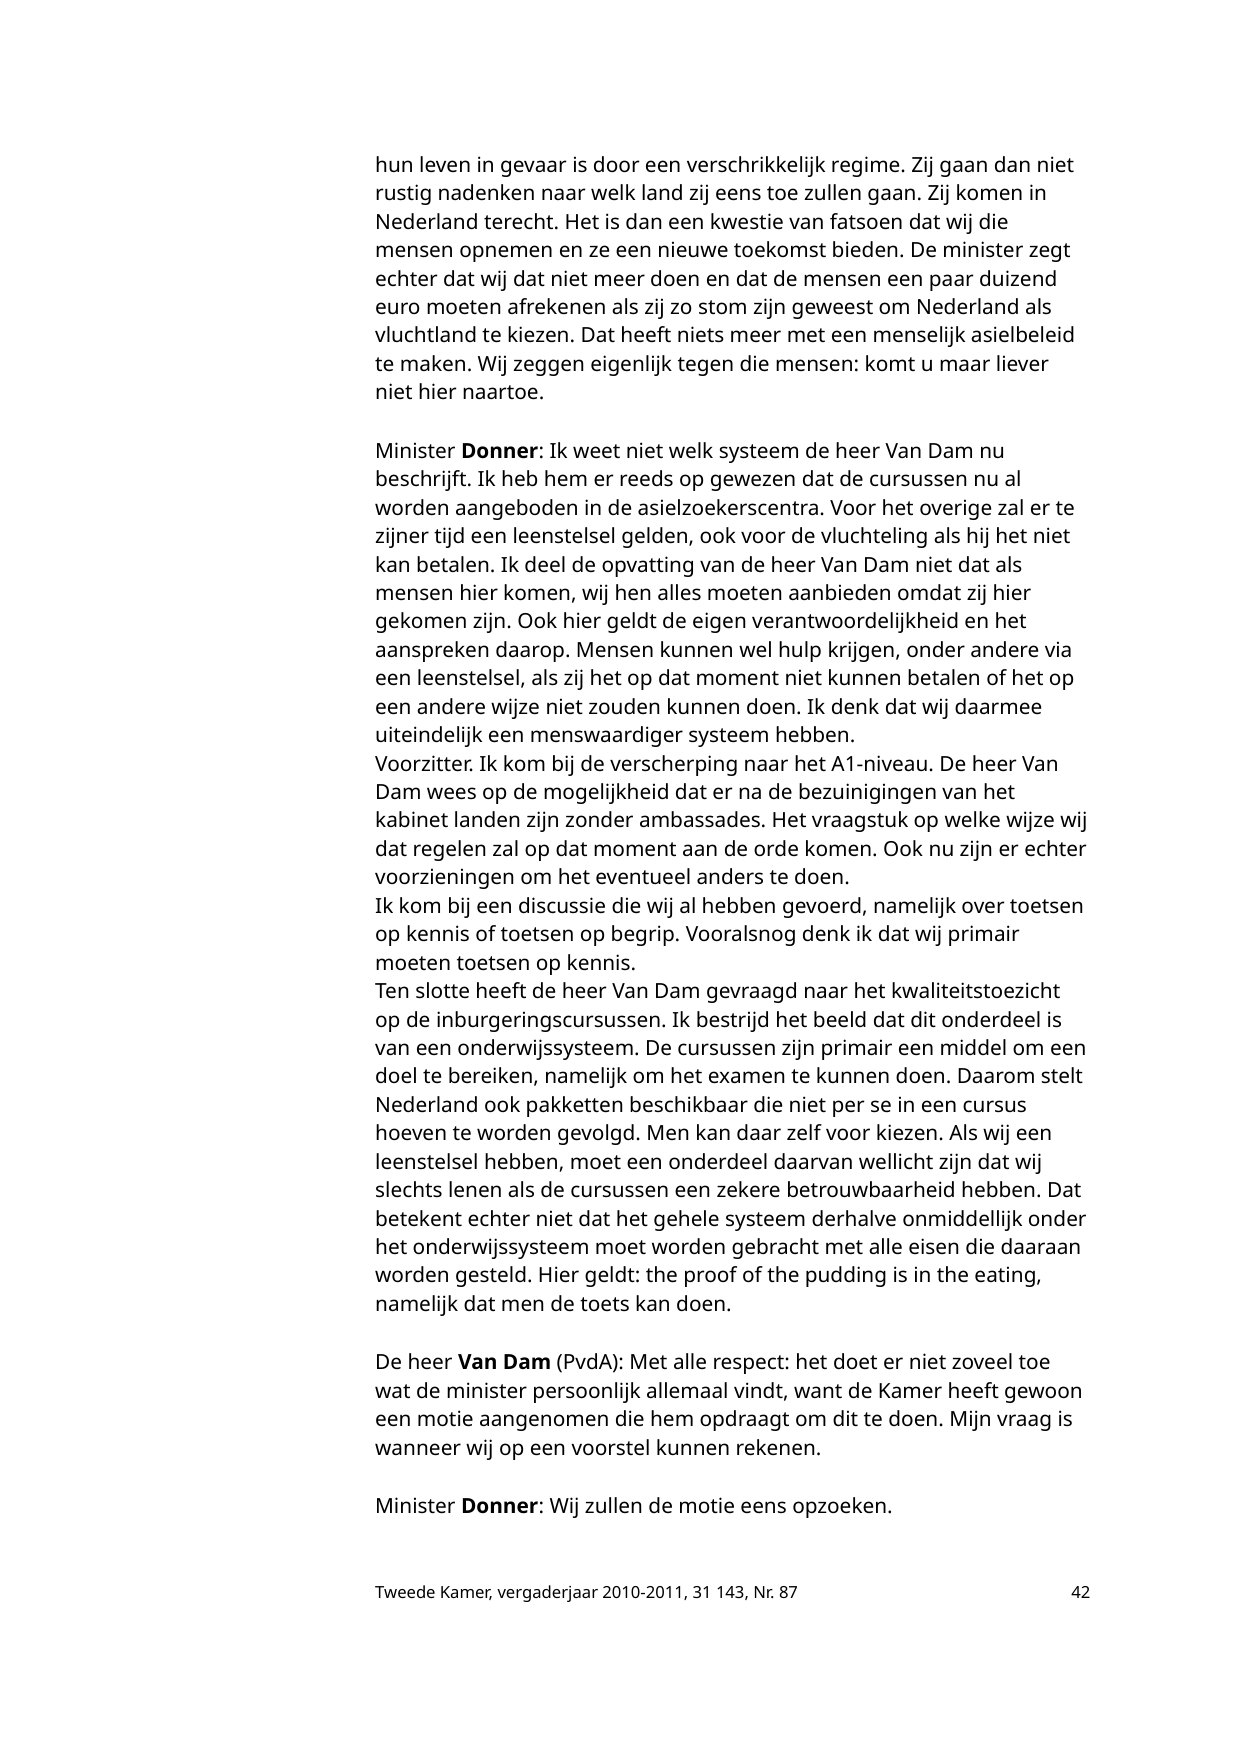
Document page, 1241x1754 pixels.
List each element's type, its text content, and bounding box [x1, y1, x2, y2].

text Minister Donner: Wij zullen de motie eens opzoeken. [375, 1491, 1090, 1520]
text Voorzitter. Ik kom bij de verscherping naar het A1-niveau. De heer Van Dam wees op de mogelijkheid dat er na de bezuinigingen van het kabinet landen zijn zonder ambassades. Het vraagstuk op welke wijze wij dat regelen zal op dat moment aan de orde komen. Ook nu zijn er echter voorzieningen om het eventueel anders te doen. [375, 749, 1090, 891]
text Ten slotte heeft de heer Van Dam gevraagd naar het kwaliteitstoezicht op de inburgeringscursussen. Ik bestrijd het beeld dat dit onderdeel is van een onderwijssysteem. De cursussen zijn primair een middel om een doel te bereiken, namelijk om het examen te kunnen doen. Daarom stelt Nederland ook pakketten beschikbaar die niet per se in een cursus hoeven te worden gevolgd. Men kan daar zelf voor kiezen. Als wij een leenstelsel hebben, moet een onderdeel daarvan wellicht zijn dat wij slechts lenen als de cursussen een zekere betrouwbaarheid hebben. Dat betekent echter niet dat het gehele systeem derhalve onmiddellijk onder het onderwijssysteem moet worden gebracht met alle eisen die daaraan worden gesteld. Hier geldt: the proof of the pudding is in the eating, namelijk dat men de toets kan doen. [375, 976, 1090, 1317]
text Minister Donner: Ik weet niet welk systeem de heer Van Dam nu beschrijft. Ik heb hem er reeds op gewezen dat de cursussen nu al worden aangeboden in de asielzoekerscentra. Voor het overige zal er te zijner tijd een leenstelsel gelden, ook voor de vluchteling als hij het niet kan betalen. Ik deel de opvatting van de heer Van Dam niet dat als mensen hier komen, wij hen alles moeten aanbieden omdat zij hier gekomen zijn. Ook hier geldt de eigen verantwoordelijkheid en het aanspreken daarop. Mensen kunnen wel hulp krijgen, onder andere via een leenstelsel, als zij het op dat moment niet kunnen betalen of het op een andere wijze niet zouden kunnen doen. Ik denk dat wij daarmee uiteindelijk een menswaardiger systeem hebben. [375, 436, 1090, 749]
text Ik kom bij een discussie die wij al hebben gevoerd, namelijk over toetsen op kennis of toetsen op begrip. Vooralsnog denk ik dat wij primair moeten toetsen op kennis. [375, 891, 1090, 976]
text De heer Van Dam (PvdA): Met alle respect: het doet er niet zoveel toe wat de minister persoonlijk allemaal vindt, want de Kamer heeft gewoon een motie aangenomen die hem opdraagt om dit te doen. Mijn vraag is wanneer wij op een voorstel kunnen rekenen. [375, 1347, 1090, 1461]
text hun leven in gevaar is door een verschrikkelijk regime. Zij gaan dan niet rustig nadenken naar welk land zij eens toe zullen gaan. Zij komen in Nederland terecht. Het is dan een kwestie van fatsoen dat wij die mensen opnemen en ze een nieuwe toekomst bieden. De minister zegt echter dat wij dat niet meer doen en dat de mensen een paar duizend euro moeten afrekenen als zij zo stom zijn geweest om Nederland als vluchtland te kiezen. Dat heeft niets meer met een menselijk asielbeleid te maken. Wij zeggen eigenlijk tegen die mensen: komt u maar liever niet hier naartoe. [375, 150, 1090, 406]
